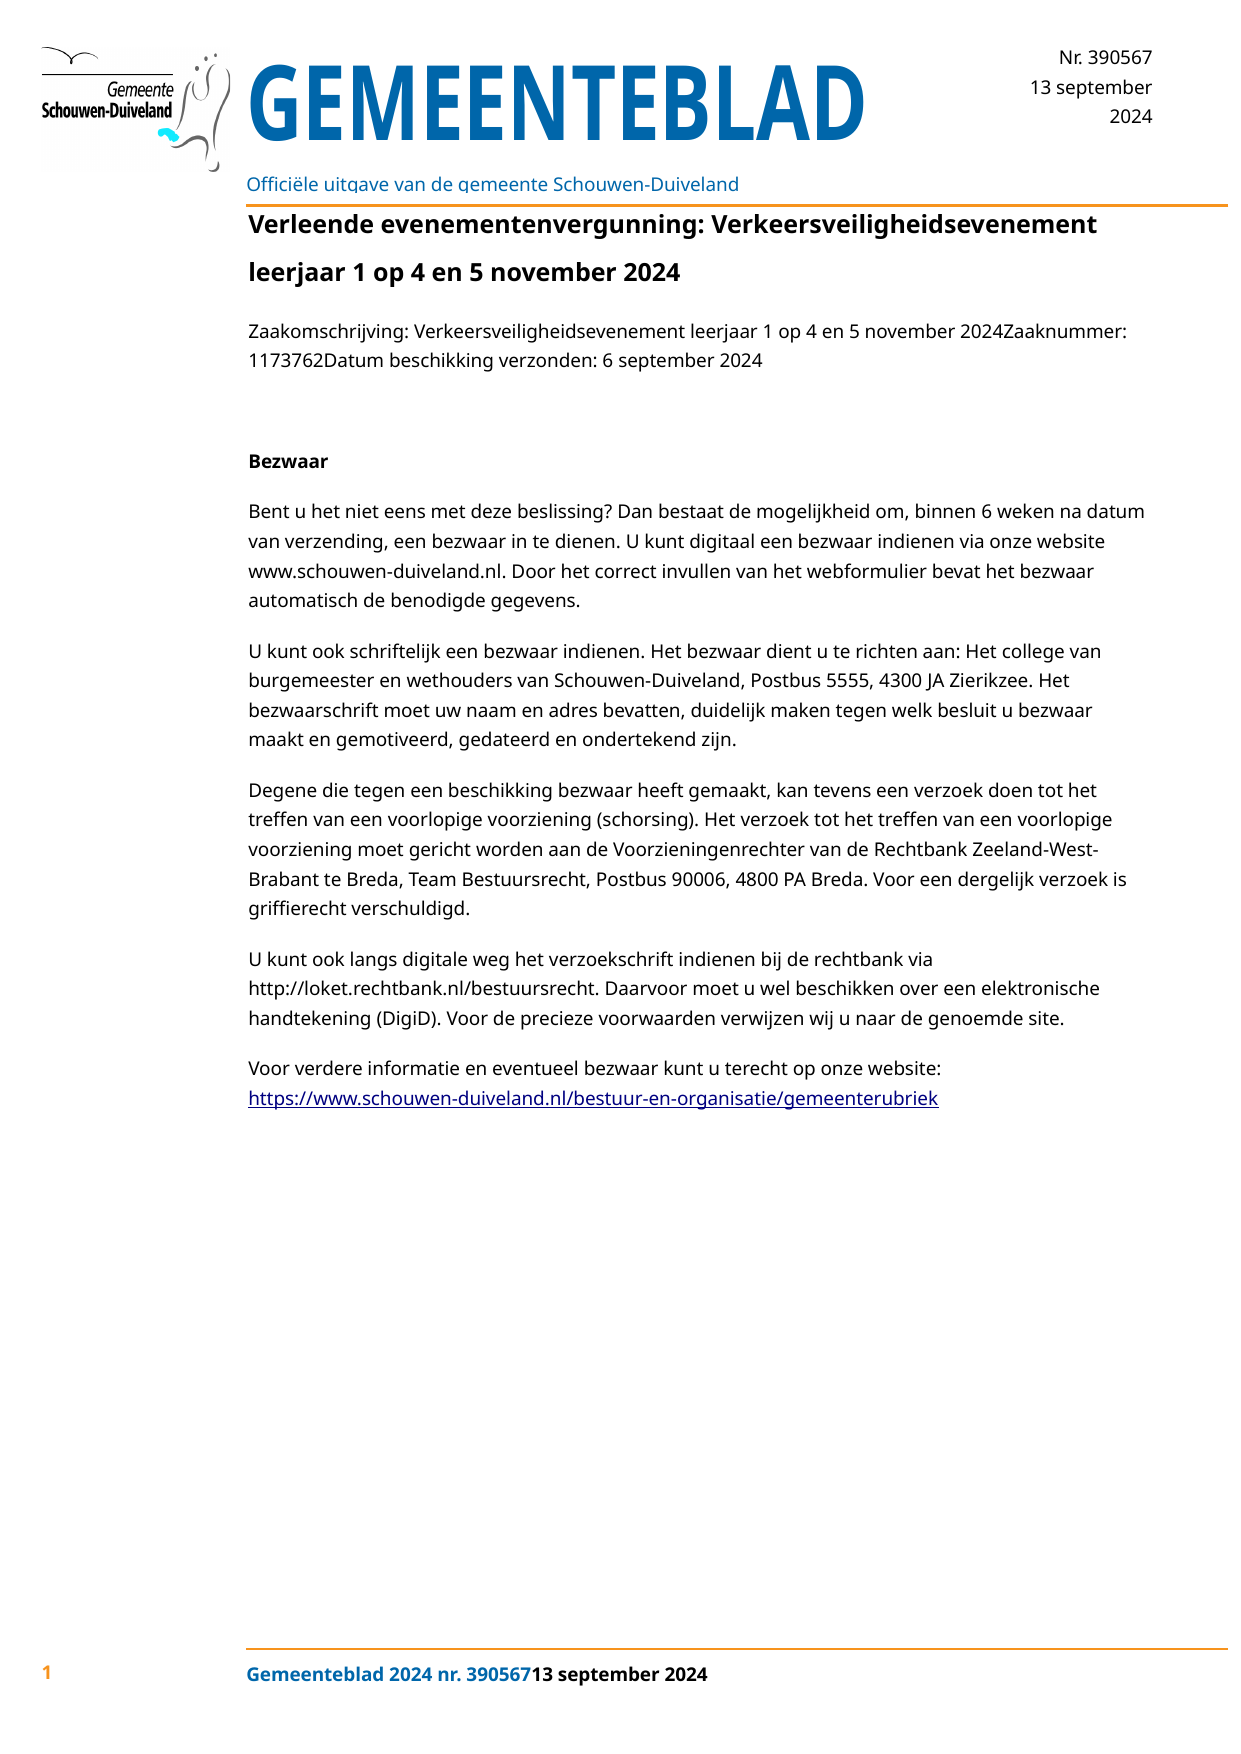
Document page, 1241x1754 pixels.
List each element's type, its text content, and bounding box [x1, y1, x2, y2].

picture [41, 47, 231, 172]
text U kunt ook langs digitale weg het verzoekschrift indienen bij de rechtbank via http://loket.rechtbank.nl/bestuursrecht. Daarvoor moet u wel beschikken over een elektronische handtekening (DigiD). Voor de precieze voorwaarden verwijzen wij u naar de genoemde site. [248, 946, 1152, 1031]
text Bezwaar [248, 448, 1152, 474]
text Verleende evenementenvergunning: Verkeersveiligheidsevenement leerjaar 1 op 4 en 5 november 2024 [248, 207, 1152, 288]
text Degene die tegen een beschikking bezwaar heeft gemaakt, kan tevens een verzoek doen tot het treffen van een voorlopige voorziening (schorsing). Het verzoek tot het treffen van een voorlopige voorziening moet gericht worden aan de Voorzieningenrechter van de Rechtbank Zeeland-West-Brabant te Breda, Team Bestuursrecht, Postbus 90006, 4800 PA Breda. Voor een dergelijk verzoek is griffierecht verschuldigd. [248, 777, 1152, 921]
text Zaakomschrijving: Verkeersveiligheidsevenement leerjaar 1 op 4 en 5 november 2024Zaaknummer: 1173762Datum beschikking verzonden: 6 september 2024 [248, 318, 1152, 373]
text Voor verdere informatie en eventueel bezwaar kunt u terecht op onze website: https://www.schouwen-duiveland.nl/bestuur-en-organisatie/gemeenterubriek [248, 1055, 1152, 1111]
text Bent u het niet eens met deze beslissing? Dan bestaat de mogelijkheid om, binnen 6 weken na datum van verzending, een bezwaar in te dienen. U kunt digitaal een bezwaar indienen via onze website www.schouwen-duiveland.nl. Door het correct invullen van het webformulier bevat het bezwaar automatisch de benodigde gegevens. [248, 499, 1152, 613]
text U kunt ook schriftelijk een bezwaar indienen. Het bezwaar dient u te richten aan: Het college van burgemeester en wethouders van Schouwen-Duiveland, Postbus 5555, 4300 JA Zierikzee. Het bezwaarschrift moet uw naam en adres bevatten, duidelijk maken tegen welk besluit u bezwaar maakt en gemotiveerd, gedateerd en ondertekend zijn. [248, 638, 1152, 752]
